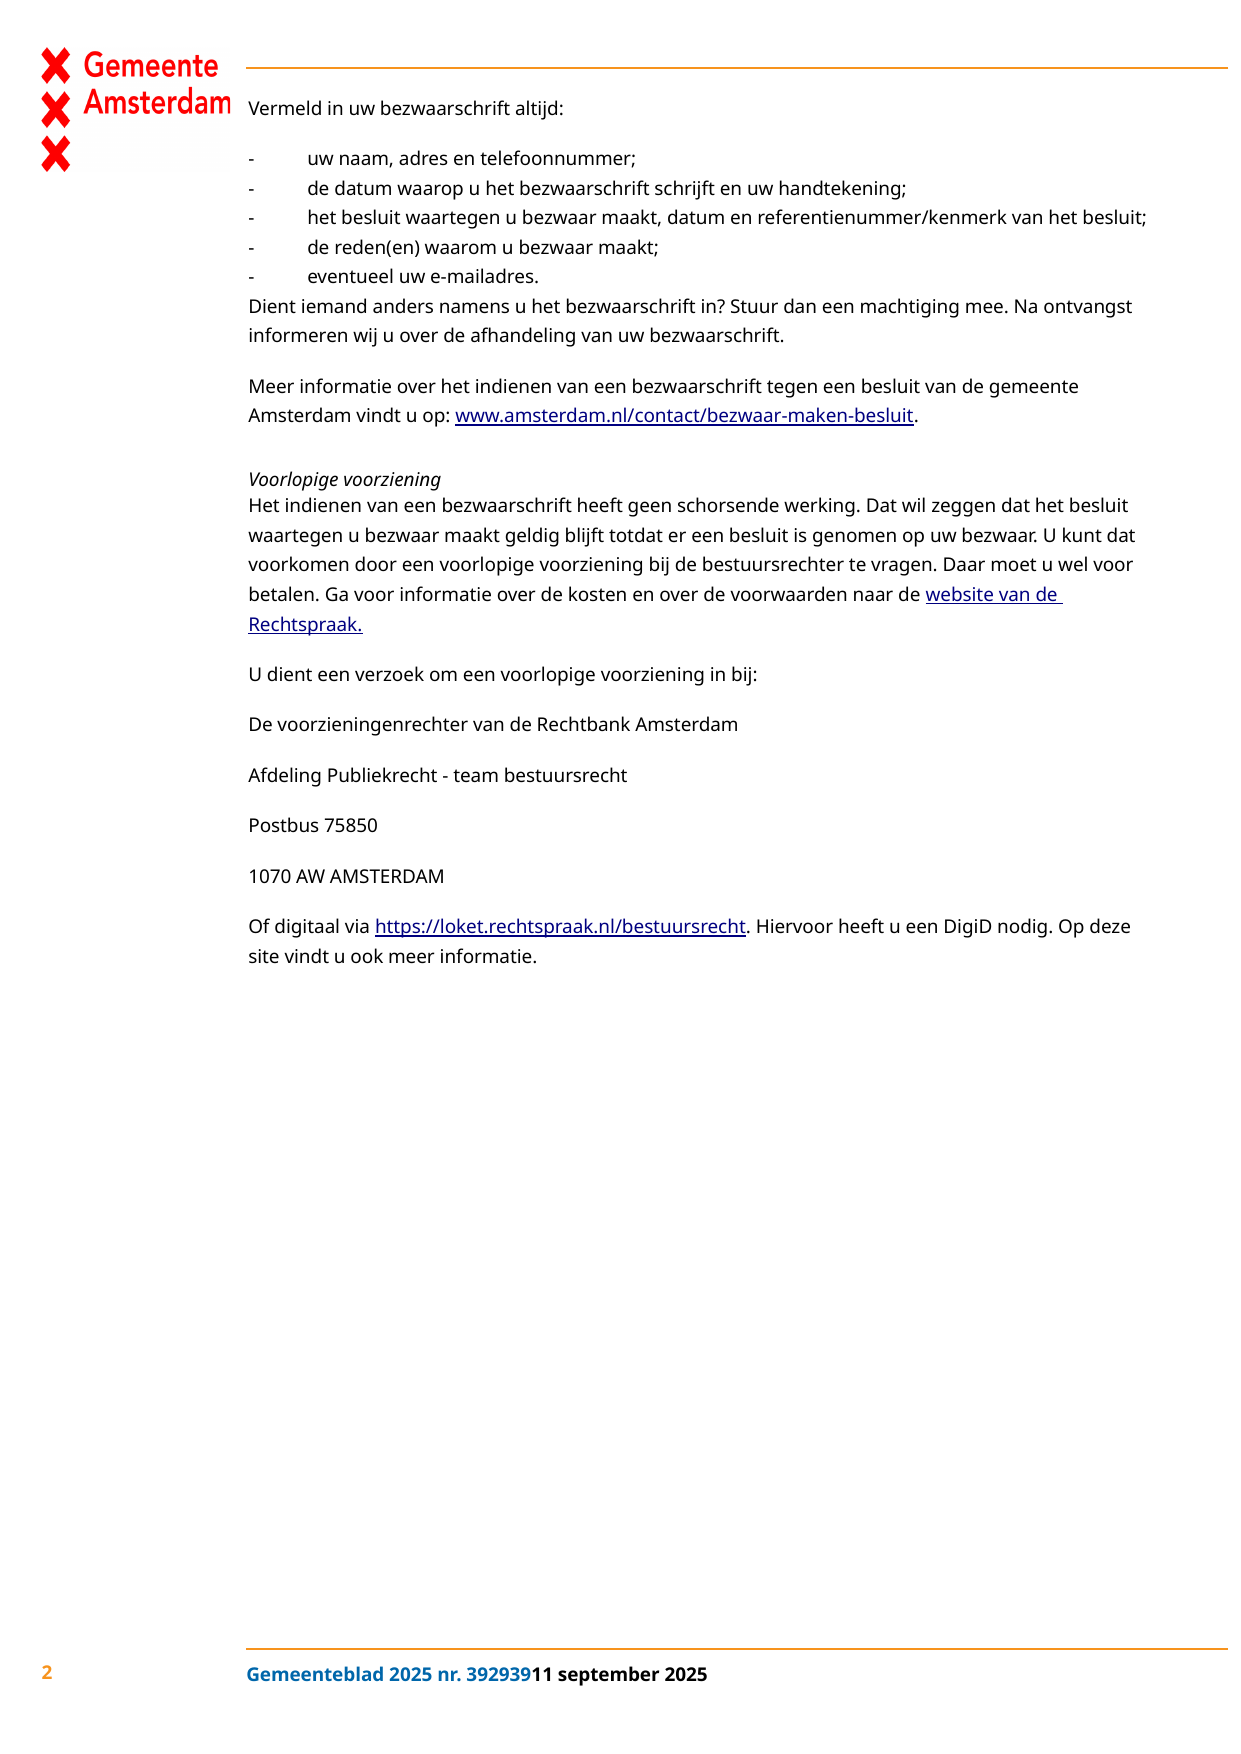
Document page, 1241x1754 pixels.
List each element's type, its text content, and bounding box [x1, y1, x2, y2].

text Meer informatie over het indienen van een bezwaarschrift tegen een besluit van de gemeente Amsterdam vindt u op: www.amsterdam.nl/contact/bezwaar-maken-besluit. [248, 373, 1152, 428]
text De voorzieningenrechter van de Rechtbank Amsterdam [248, 712, 1152, 737]
list de datum waarop u het bezwaarschrift schrijft en uw handtekening; [248, 175, 1152, 201]
text Dient iemand anders namens u het bezwaarschrift in? Stuur dan een machtiging mee. Na ontvangst informeren wij u over de afhandeling van uw bezwaarschrift. [248, 293, 1152, 348]
text Postbus 75850 [248, 812, 1152, 838]
list eventueel uw e-mailadres. [248, 263, 1152, 289]
text Het indienen van een bezwaarschrift heeft geen schorsende werking. Dat wil zeggen dat het besluit waartegen u bezwaar maakt geldig blijft totdat er een besluit is genomen op uw bezwaar. U kunt dat voorkomen door een voorlopige voorziening bij de bestuursrechter te vragen. Daar moet u wel voor betalen. Ga voor informatie over de kosten en over de voorwaarden naar de website van de Rechtspraak. [248, 492, 1152, 636]
text Voorlopige voorziening [248, 467, 1152, 492]
text Of digitaal via https://loket.rechtspraak.nl/bestuursrecht. Hiervoor heeft u een DigiD nodig. Op deze site vindt u ook meer informatie. [248, 913, 1152, 968]
picture [41, 47, 231, 172]
text Afdeling Publiekrecht - team bestuursrecht [248, 762, 1152, 788]
list de reden(en) waarom u bezwaar maakt; [248, 234, 1152, 260]
list het besluit waartegen u bezwaar maakt, datum en referentienummer/kenmerk van het besluit; [248, 204, 1152, 230]
list uw naam, adres en telefoonnummer; [248, 145, 1152, 171]
text U dient een verzoek om een voorlopige voorziening in bij: [248, 661, 1152, 687]
text Vermeld in uw bezwaarschrift altijd: [248, 95, 1152, 121]
text 1070 AW AMSTERDAM [248, 863, 1152, 888]
